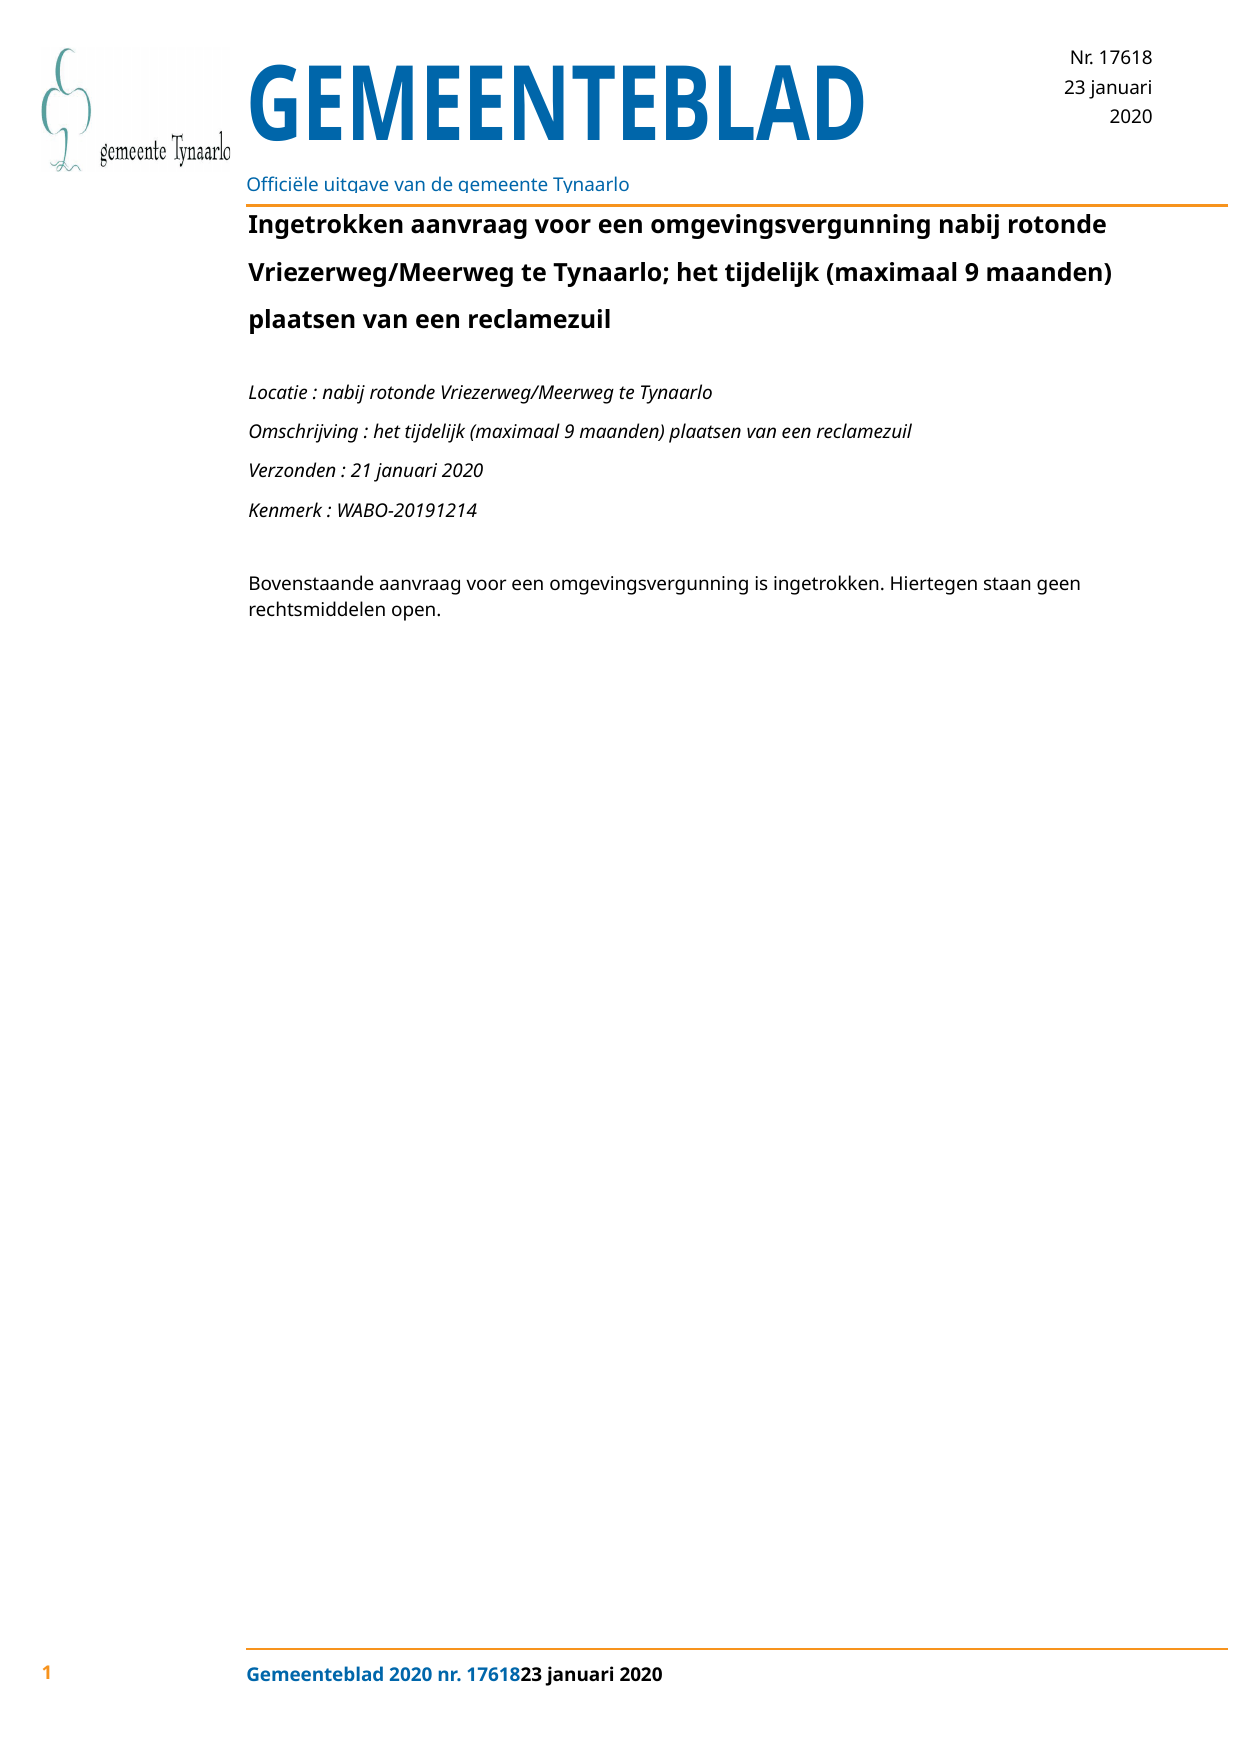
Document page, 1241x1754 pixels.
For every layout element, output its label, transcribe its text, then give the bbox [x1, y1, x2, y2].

text Omschrijving : het tijdelijk (maximaal 9 maanden) plaatsen van een reclamezuil [248, 418, 1152, 444]
text Verzonden : 21 januari 2020 [248, 458, 1152, 483]
picture [41, 47, 231, 172]
text Locatie : nabij rotonde Vriezerweg/Meerweg te Tynaarlo [248, 379, 1152, 405]
text Ingetrokken aanvraag voor een omgevingsvergunning nabij rotonde Vriezerweg/Meerweg te Tynaarlo; het tijdelijk (maximaal 9 maanden) plaatsen van een reclamezuil [248, 207, 1152, 336]
text Bovenstaande aanvraag voor een omgevingsvergunning is ingetrokken. Hiertegen staan geen rechtsmiddelen open. [248, 570, 1152, 622]
text Kenmerk : WABO-20191214 [248, 497, 1152, 523]
